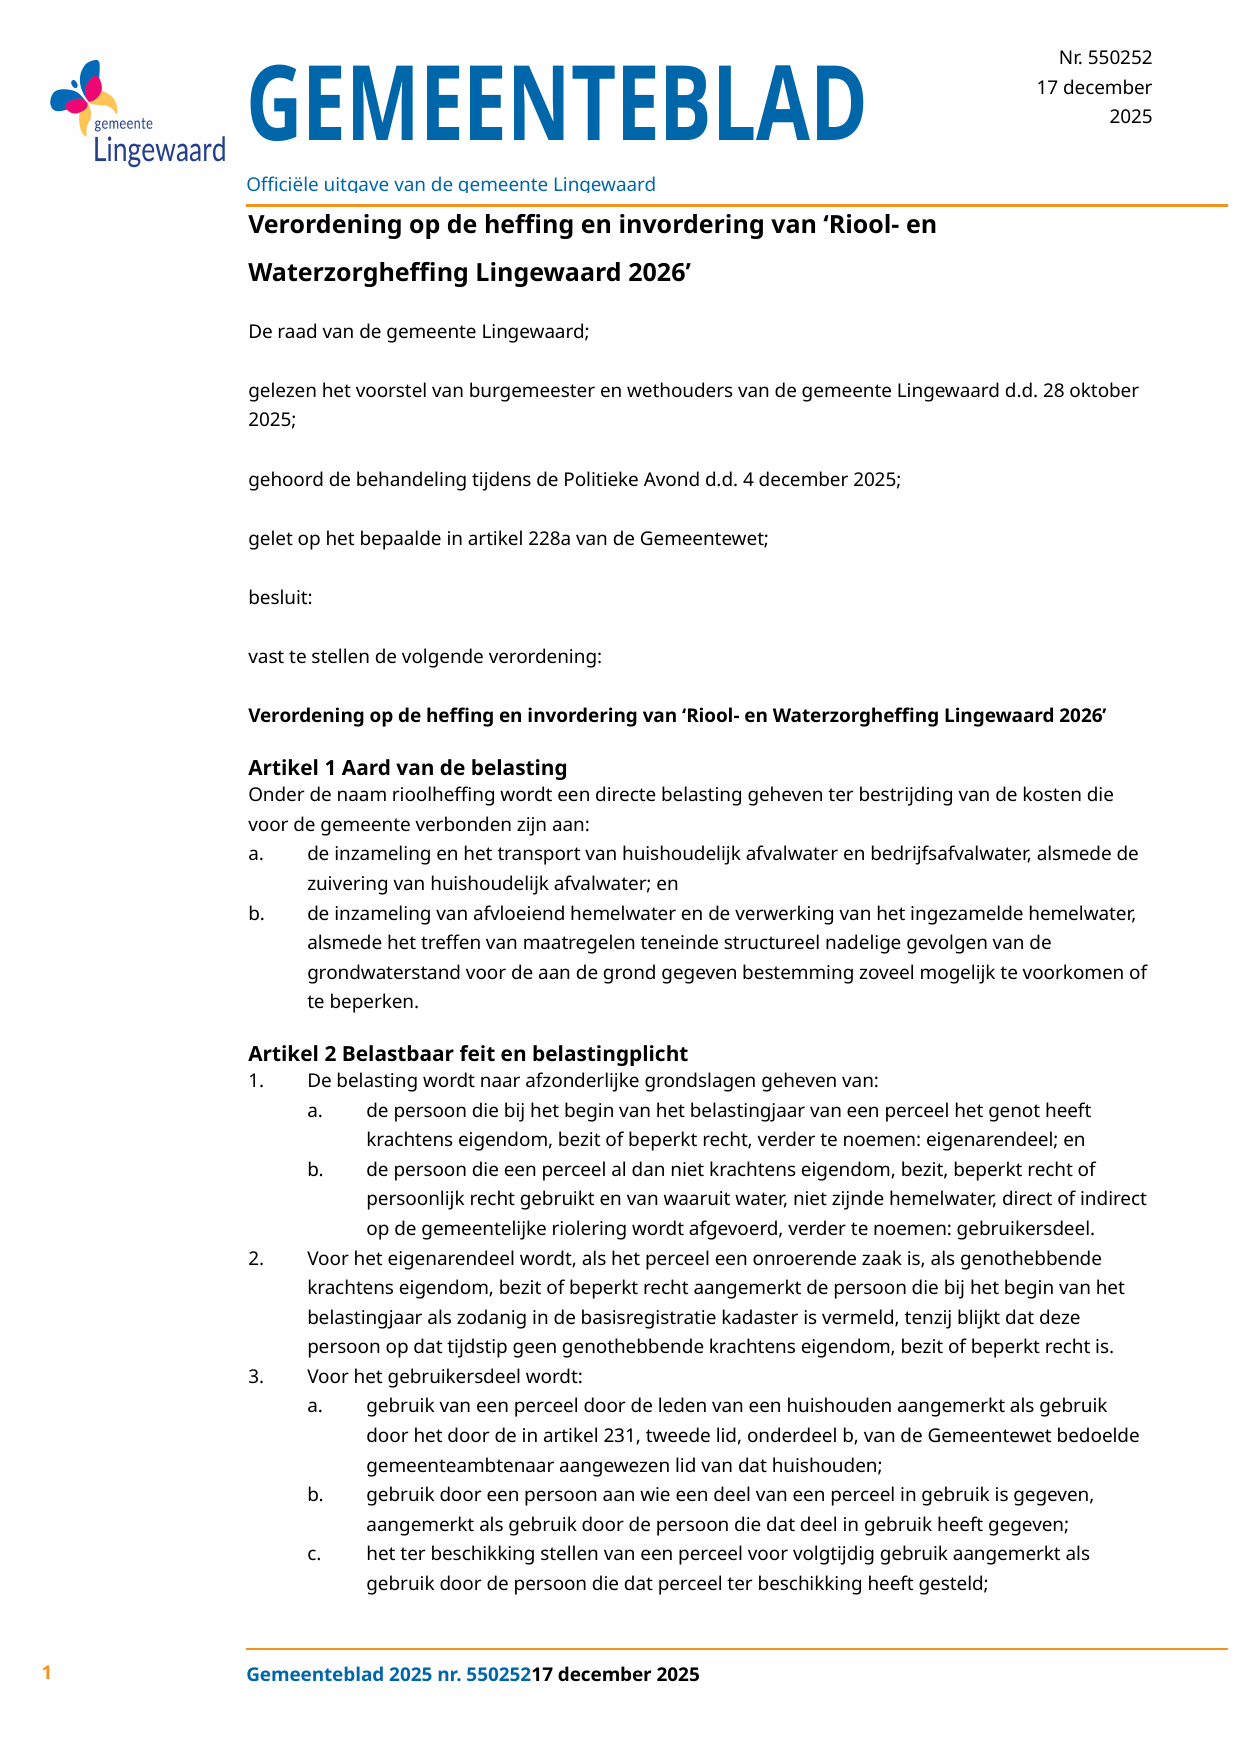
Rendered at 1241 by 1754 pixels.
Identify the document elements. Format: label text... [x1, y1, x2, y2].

list de persoon die bij het begin van het belastingjaar van een perceel het genot heeft krachtens eigendom, bezit of beperkt recht, verder te noemen: eigenarendeel; en [307, 1097, 1152, 1152]
text gelet op het bepaalde in artikel 228a van de Gemeentewet; [248, 525, 1152, 551]
text Artikel 1 Aard van de belasting [248, 753, 1152, 781]
text Onder de naam rioolheffing wordt een directe belasting geheven ter bestrijding van de kosten die voor de gemeente verbonden zijn aan: [248, 781, 1152, 837]
list de inzameling en het transport van huishoudelijk afvalwater en bedrijfsafvalwater, alsmede de zuivering van huishoudelijk afvalwater; en [248, 841, 1152, 896]
list Voor het eigenarendeel wordt, als het perceel een onroerende zaak is, als genothebbende krachtens eigendom, bezit of beperkt recht aangemerkt de persoon die bij het begin van het belastingjaar als zodanig in de basisregistratie kadaster is vermeld, tenzij blijkt dat deze persoon op dat tijdstip geen genothebbende krachtens eigendom, bezit of beperkt recht is. [248, 1245, 1152, 1359]
text De raad van de gemeente Lingewaard; [248, 318, 1152, 344]
list de persoon die een perceel al dan niet krachtens eigendom, bezit, beperkt recht of persoonlijk recht gebruikt en van waaruit water, niet zijnde hemelwater, direct of indirect op de gemeentelijke riolering wordt afgevoerd, verder te noemen: gebruikersdeel. [307, 1156, 1152, 1241]
text gehoord de behandeling tijdens de Politieke Avond d.d. 4 december 2025; [248, 466, 1152, 492]
text Verordening op de heffing en invordering van ‘Riool- en Waterzorgheffing Lingewaard 2026’ [248, 702, 1152, 728]
text Verordening op de heffing en invordering van ‘Riool- en Waterzorgheffing Lingewaard 2026’ [248, 207, 1152, 288]
text vast te stellen de volgende verordening: [248, 643, 1152, 669]
text Artikel 2 Belastbaar feit en belastingplicht [248, 1039, 1152, 1067]
picture [41, 47, 231, 172]
list gebruik door een persoon aan wie een deel van een perceel in gebruik is gegeven, aangemerkt als gebruik door de persoon die dat deel in gebruik heeft gegeven; [307, 1481, 1152, 1537]
text besluit: [248, 584, 1152, 610]
list de inzameling van afvloeiend hemelwater en de verwerking van het ingezamelde hemelwater, alsmede het treffen van maatregelen teneinde structureel nadelige gevolgen van de grondwaterstand voor de aan de grond gegeven bestemming zoveel mogelijk te voorkomen of te beperken. [248, 900, 1152, 1014]
list De belasting wordt naar afzonderlijke grondslagen geheven van: [248, 1067, 1152, 1093]
list het ter beschikking stellen van een perceel voor volgtijdig gebruik aangemerkt als gebruik door de persoon die dat perceel ter beschikking heeft gesteld; [307, 1541, 1152, 1596]
list gebruik van een perceel door de leden van een huishouden aangemerkt als gebruik door het door de in artikel 231, tweede lid, onderdeel b, van de Gemeentewet bedoelde gemeenteambtenaar aangewezen lid van dat huishouden; [307, 1393, 1152, 1478]
list Voor het gebruikersdeel wordt: [248, 1363, 1152, 1389]
text gelezen het voorstel van burgemeester en wethouders van de gemeente Lingewaard d.d. 28 oktober 2025; [248, 377, 1152, 432]
